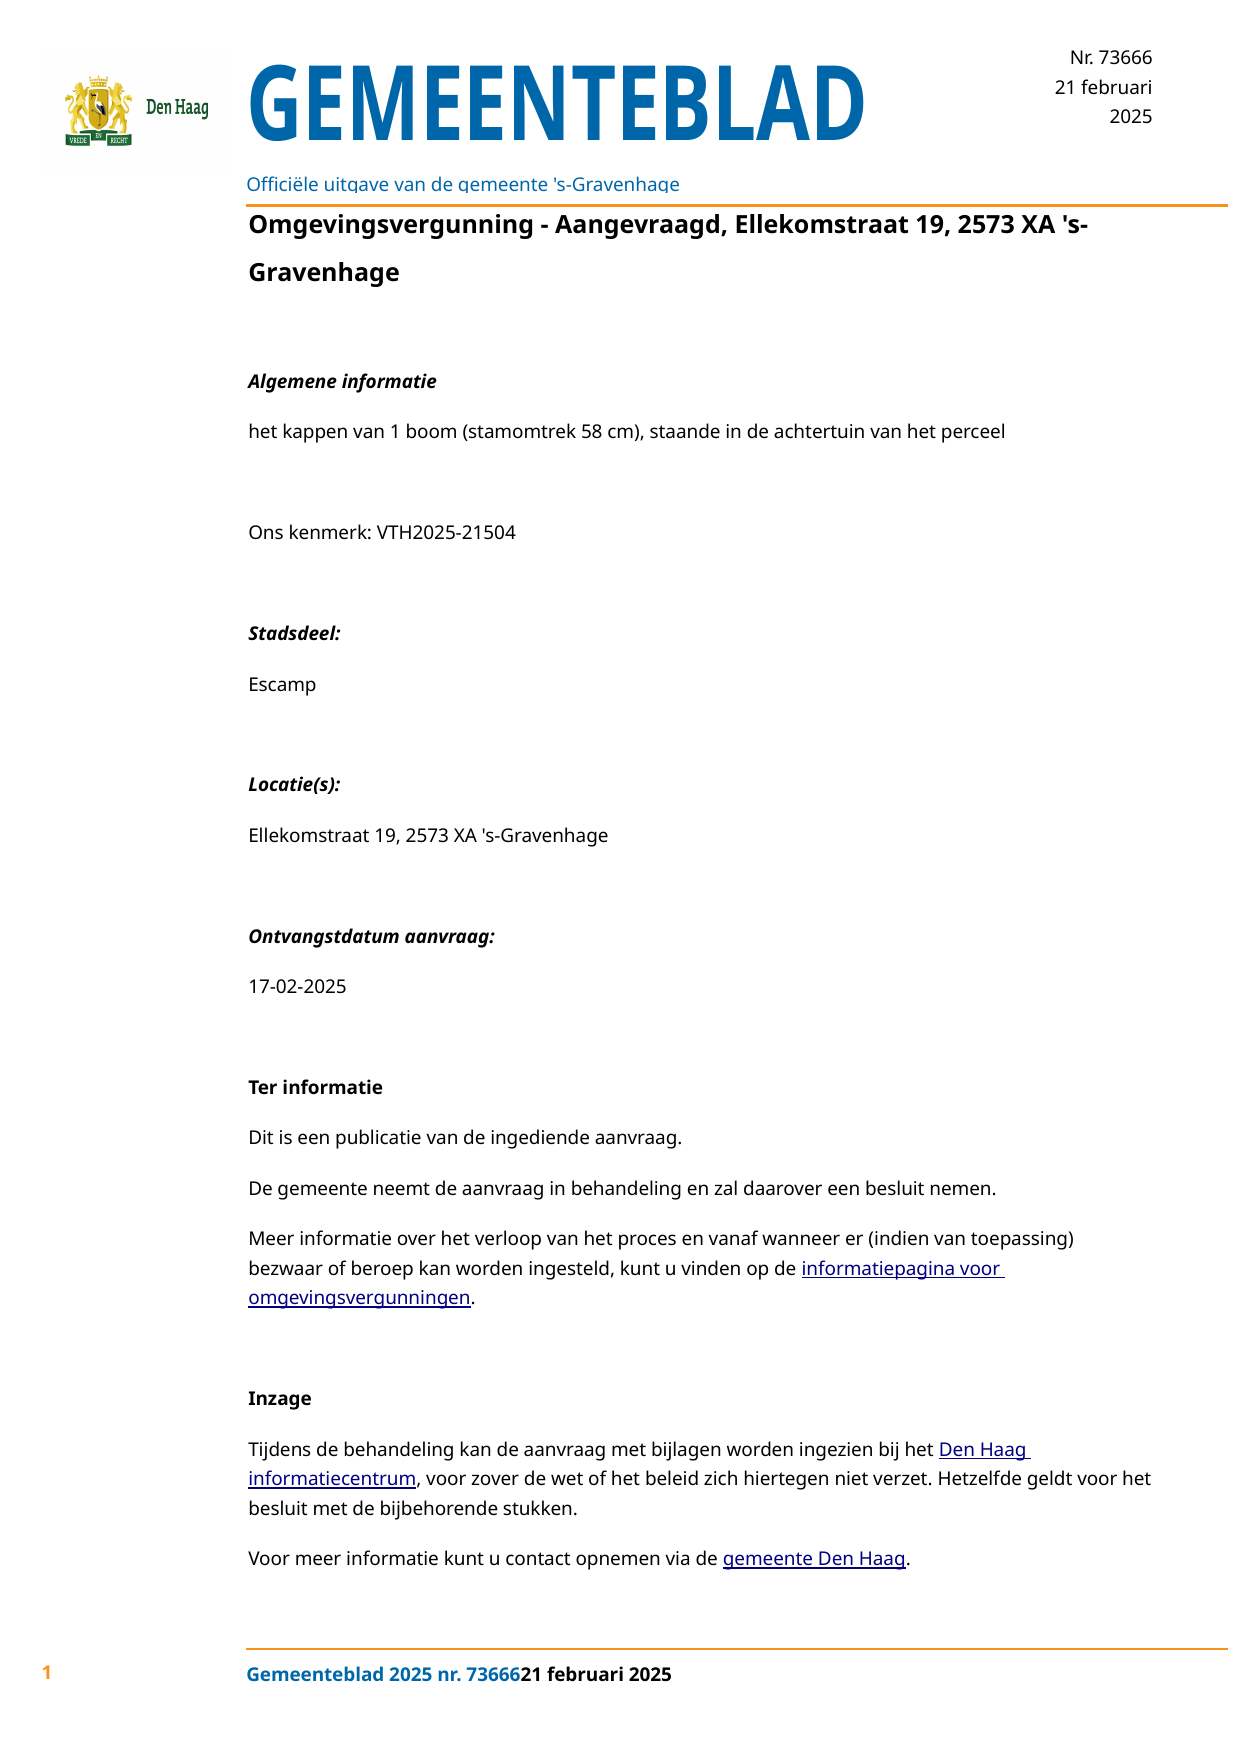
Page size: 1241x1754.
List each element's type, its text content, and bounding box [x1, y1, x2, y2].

text De gemeente neemt de aanvraag in behandeling en zal daarover een besluit nemen. [248, 1175, 1152, 1201]
text Locatie(s): [248, 772, 1152, 797]
text Dit is een publicatie van de ingediende aanvraag. [248, 1124, 1152, 1150]
text Ter informatie [248, 1074, 1152, 1100]
text Voor meer informatie kunt u contact opnemen via de gemeente Den Haag. [248, 1545, 1152, 1571]
text Tijdens de behandeling kan de aanvraag met bijlagen worden ingezien bij het Den Haag informatiecentrum, voor zover de wet of het beleid zich hiertegen niet verzet. Hetzelfde geldt voor het besluit met de bijbehorende stukken. [248, 1436, 1152, 1521]
text het kappen van 1 boom (stamomtrek 58 cm), staande in de achtertuin van het perceel [248, 419, 1152, 444]
text Inzage [248, 1385, 1152, 1411]
text Escamp [248, 671, 1152, 697]
text Ons kenmerk: VTH2025-21504 [248, 519, 1152, 545]
text 17-02-2025 [248, 973, 1152, 999]
text Omgevingsvergunning - Aangevraagd, Ellekomstraat 19, 2573 XA 's-Gravenhage [248, 207, 1152, 288]
text Algemene informatie [248, 368, 1152, 394]
text Ontvangstdatum aanvraag: [248, 923, 1152, 949]
text Stadsdeel: [248, 620, 1152, 646]
text Ellekomstraat 19, 2573 XA 's-Gravenhage [248, 822, 1152, 848]
picture [41, 47, 231, 172]
text Meer informatie over het verloop van het proces en vanaf wanneer er (indien van toepassing) bezwaar of beroep kan worden ingesteld, kunt u vinden op de informatiepagina voor omgevingsvergunningen. [248, 1225, 1152, 1310]
